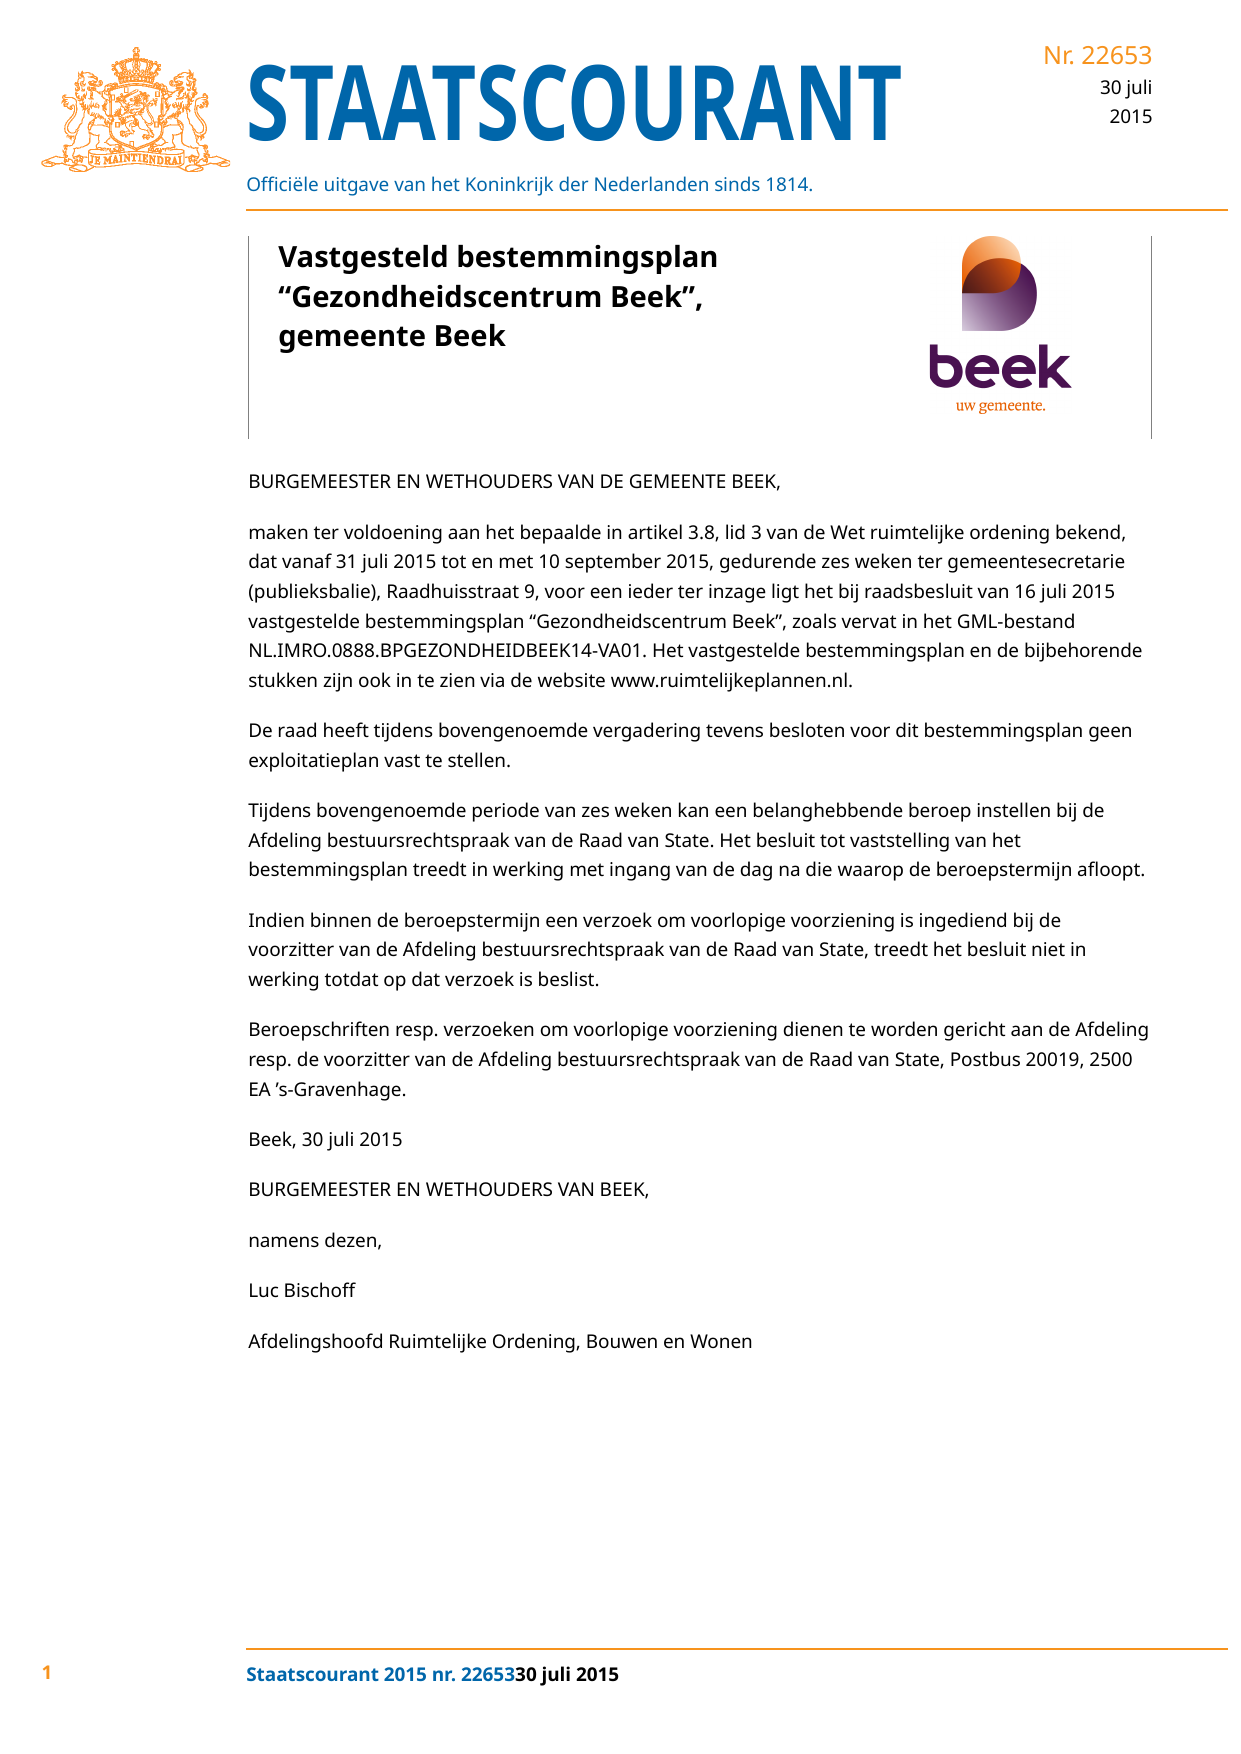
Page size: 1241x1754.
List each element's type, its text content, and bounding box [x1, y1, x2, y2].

text maken ter voldoening aan het bepaalde in artikel 3.8, lid 3 van de Wet ruimtelijke ordening bekend, dat vanaf 31 juli 2015 tot en met 10 september 2015, gedurende zes weken ter gemeentesecretarie (publieksbalie), Raadhuisstraat 9, voor een ieder ter inzage ligt het bij raadsbesluit van 16 juli 2015 vastgestelde bestemmingsplan “Gezondheidscentrum Beek”, zoals vervat in het GML-bestand NL.IMRO.0888.BPGEZONDHEIDBEEK14-VA01. Het vastgestelde bestemmingsplan en de bijbehorende stukken zijn ook in te zien via de website www.ruimtelijkeplannen.nl. [248, 519, 1152, 693]
text namens dezen, [248, 1227, 1152, 1253]
text BURGEMEESTER EN WETHOUDERS VAN DE GEMEENTE BEEK, [248, 469, 1152, 494]
text De raad heeft tijdens bovengenoemde vergadering tevens besloten voor dit bestemmingsplan geen exploitatieplan vast te stellen. [248, 717, 1152, 773]
text BURGEMEESTER EN WETHOUDERS VAN BEEK, [248, 1177, 1152, 1202]
table_header [850, 236, 929, 413]
text Beek, 30 juli 2015 [248, 1126, 1152, 1152]
picture [929, 236, 1072, 414]
text Beroepschriften resp. verzoeken om voorlopige voorziening dienen te worden gericht aan de Afdeling resp. de voorzitter van de Afdeling bestuursrechtspraak van de Raad van State, Postbus 20019, 2500 EA ’s-Gravenhage. [248, 1017, 1152, 1101]
text Luc Bischoff [248, 1277, 1152, 1303]
table_header Vastgesteld bestemmingsplan “Gezondheidscentrum Beek”, gemeente Beek [249, 236, 850, 439]
table_header [1072, 236, 1151, 413]
text Tijdens bovengenoemde periode van zes weken kan een belanghebbende beroep instellen bij de Afdeling bestuursrechtspraak van de Raad van State. Het besluit tot vaststelling van het bestemmingsplan treedt in werking met ingang van de dag na die waarop de beroepstermijn afloopt. [248, 797, 1152, 882]
text Indien binnen de beroepstermijn een verzoek om voorlopige voorziening is ingediend bij de voorzitter van de Afdeling bestuursrechtspraak van de Raad van State, treedt het besluit niet in werking totdat op dat verzoek is beslist. [248, 907, 1152, 992]
table_header [850, 414, 1151, 439]
text Afdelingshoofd Ruimtelijke Ordening, Bouwen en Wonen [248, 1328, 1152, 1353]
picture [41, 47, 231, 172]
